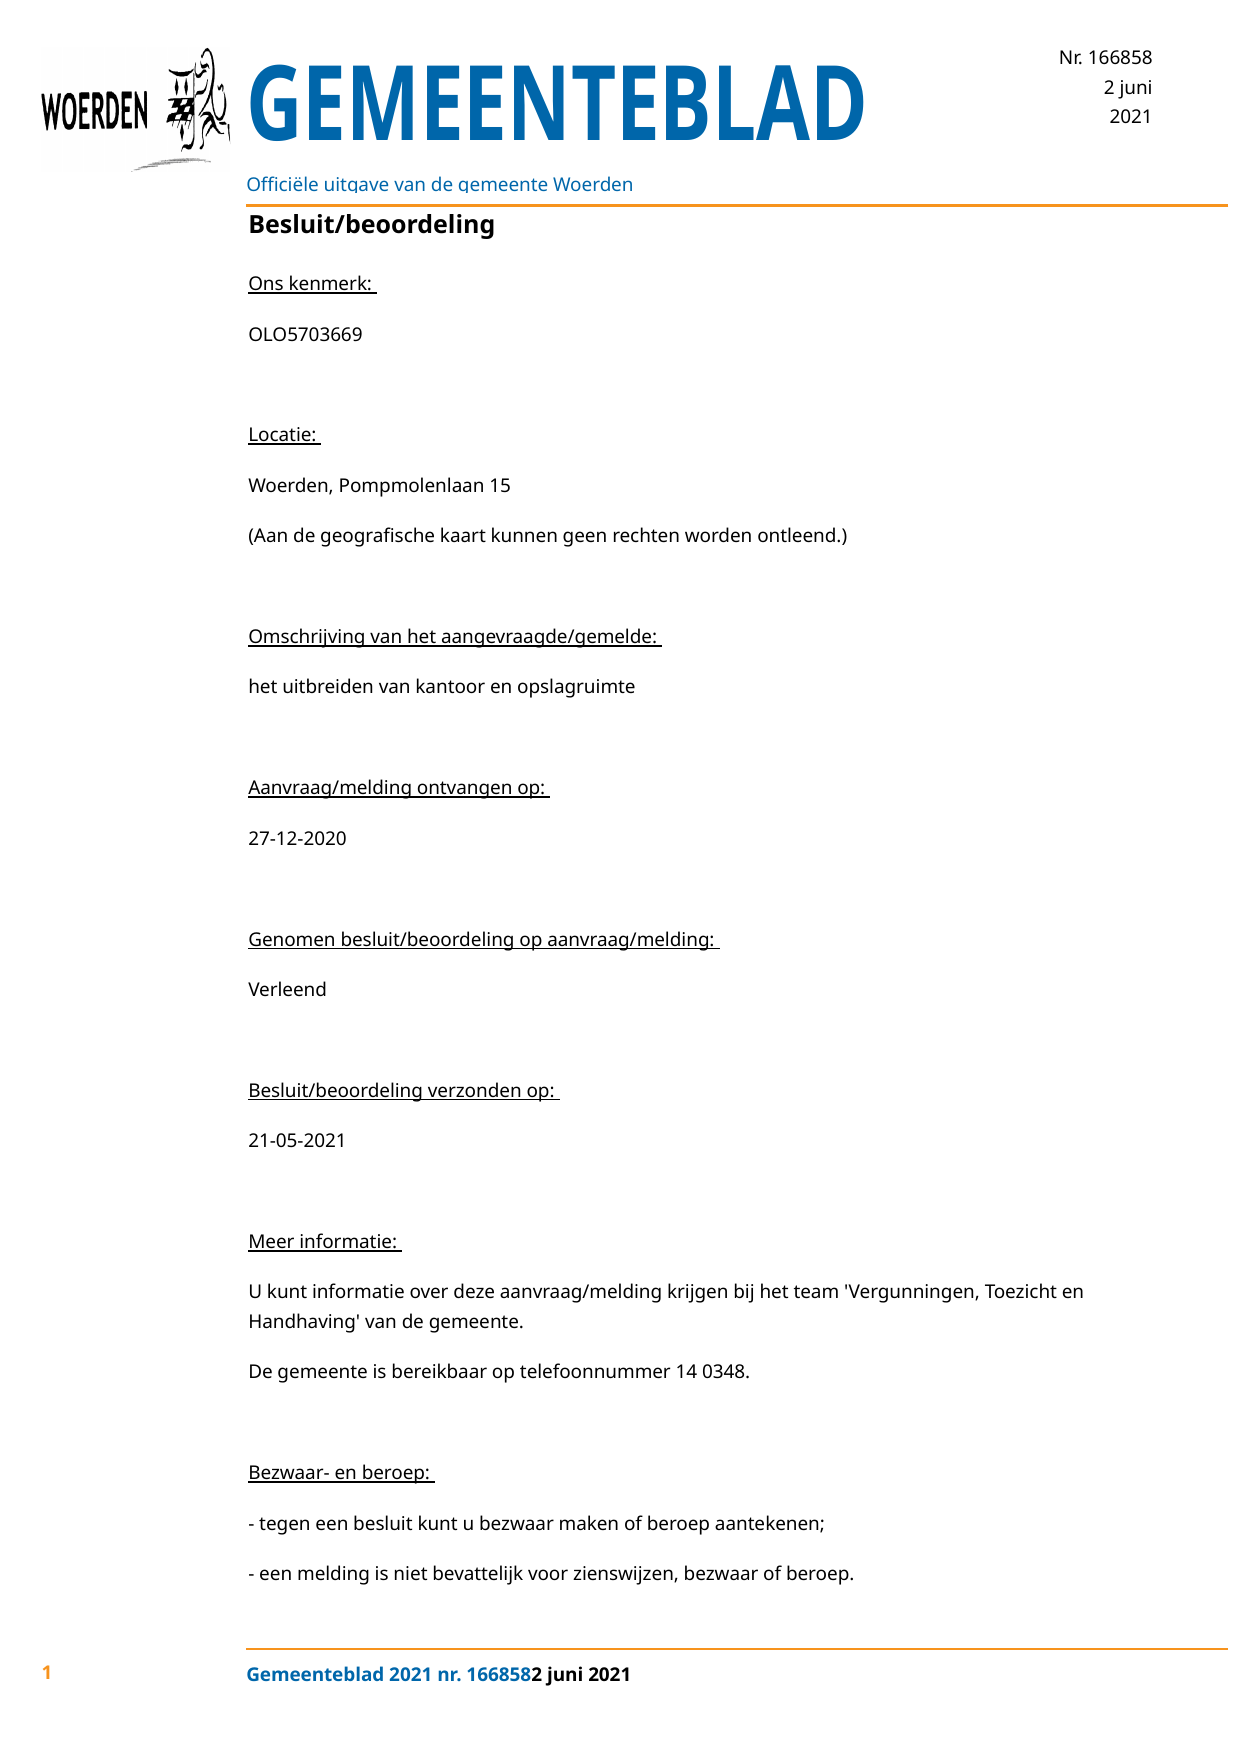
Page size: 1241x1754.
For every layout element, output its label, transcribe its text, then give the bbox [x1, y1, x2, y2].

picture [41, 47, 231, 172]
text Verleend [248, 976, 1152, 1002]
text Meer informatie: [248, 1228, 1152, 1254]
text OLO5703669 [248, 321, 1152, 346]
text Genomen besluit/beoordeling op aanvraag/melding: [248, 926, 1152, 951]
text Woerden, Pompmolenlaan 15 [248, 472, 1152, 498]
text - tegen een besluit kunt u bezwaar maken of beroep aantekenen; [248, 1510, 1152, 1536]
text Locatie: [248, 422, 1152, 447]
text Omschrijving van het aangevraagde/gemelde: [248, 623, 1152, 649]
text Ons kenmerk: [248, 270, 1152, 296]
text het uitbreiden van kantoor en opslagruimte [248, 674, 1152, 699]
text 21-05-2021 [248, 1127, 1152, 1153]
text Aanvraag/melding ontvangen op: [248, 774, 1152, 800]
text Besluit/beoordeling verzonden op: [248, 1077, 1152, 1103]
text Besluit/beoordeling [248, 207, 1152, 241]
text Bezwaar- en beroep: [248, 1459, 1152, 1485]
text U kunt informatie over deze aanvraag/melding krijgen bij het team 'Vergunningen, Toezicht en Handhaving' van de gemeente. [248, 1279, 1152, 1334]
text (Aan de geografische kaart kunnen geen rechten worden ontleend.) [248, 522, 1152, 548]
text De gemeente is bereikbaar op telefoonnummer 14 0348. [248, 1359, 1152, 1384]
text - een melding is niet bevattelijk voor zienswijzen, bezwaar of beroep. [248, 1560, 1152, 1586]
text 27-12-2020 [248, 825, 1152, 851]
